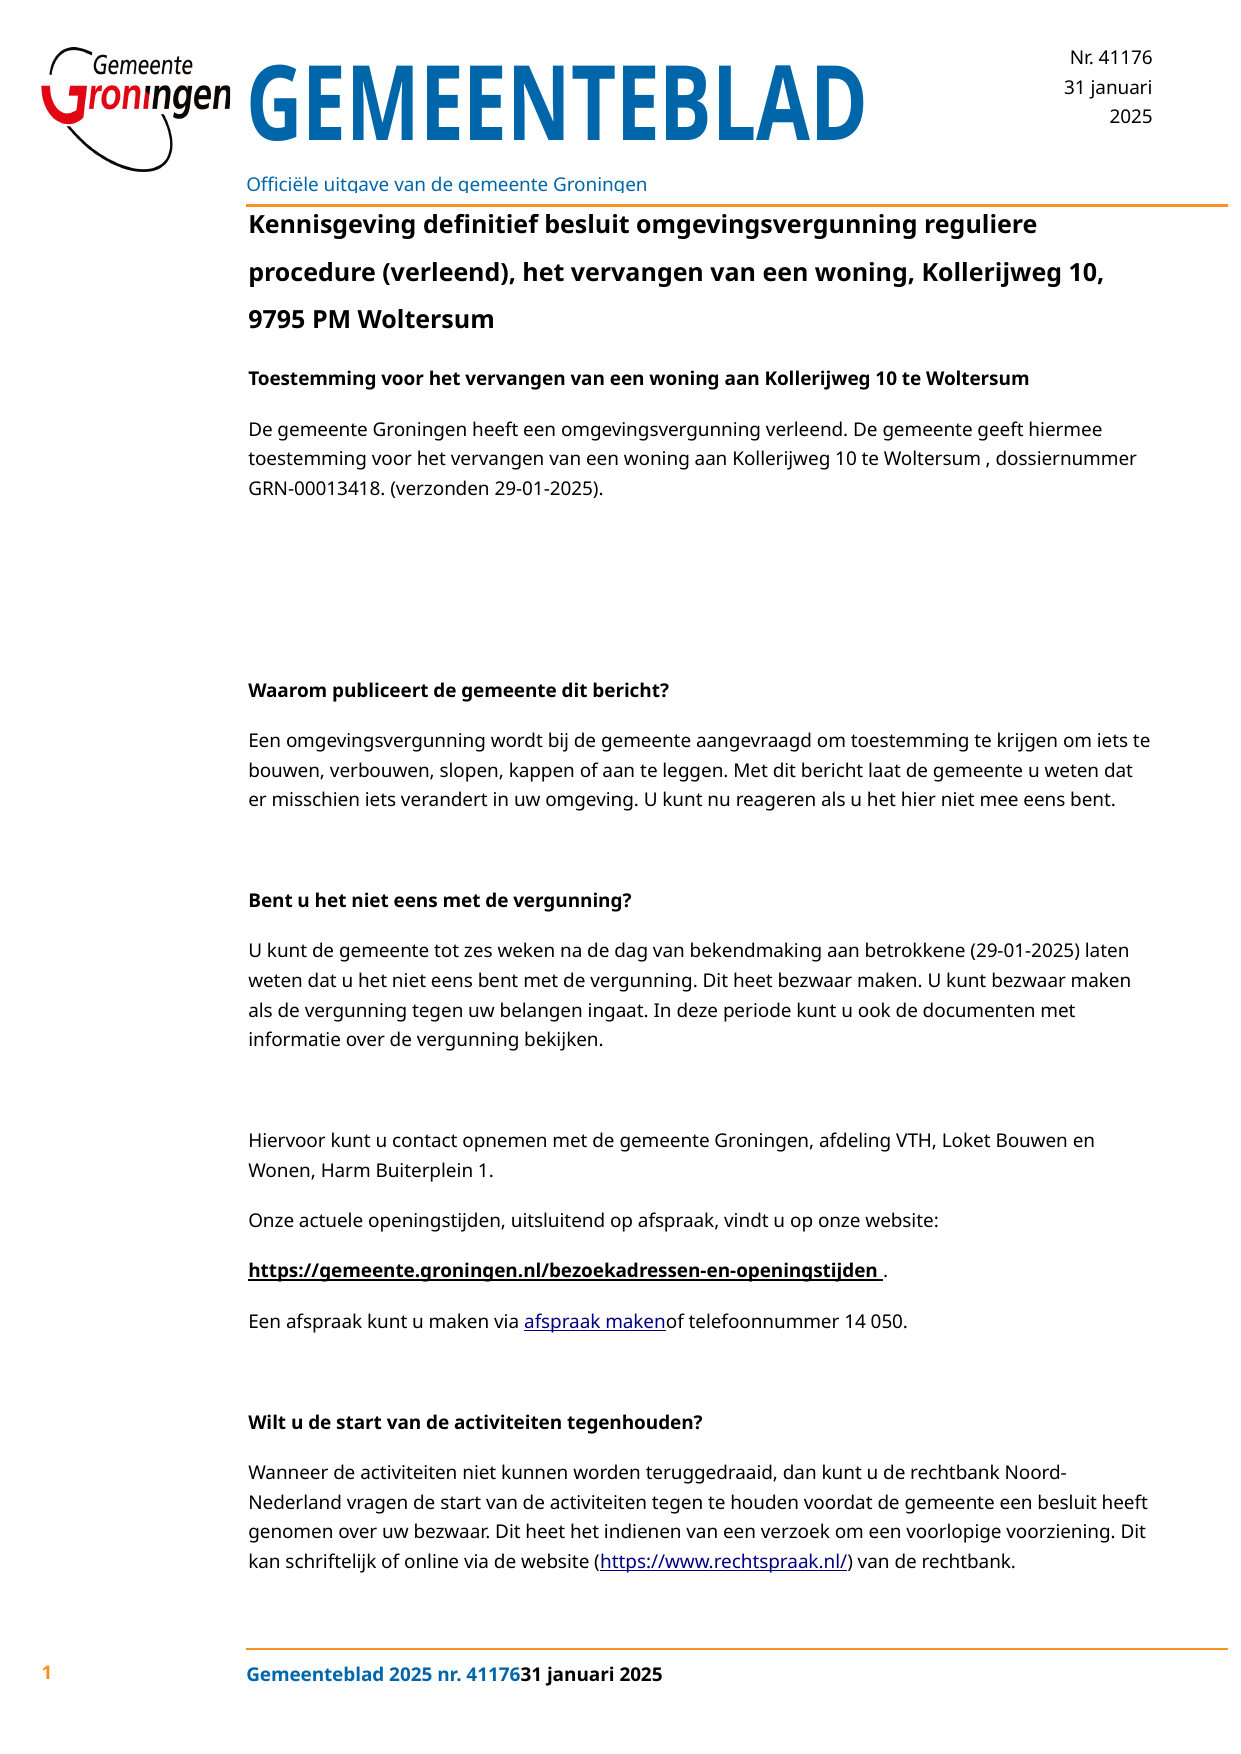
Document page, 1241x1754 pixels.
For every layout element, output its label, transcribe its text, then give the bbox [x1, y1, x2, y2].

picture [41, 47, 231, 172]
text Wanneer de activiteiten niet kunnen worden teruggedraaid, dan kunt u de rechtbank Noord-Nederland vragen de start van de activiteiten tegen te houden voordat de gemeente een besluit heeft genomen over uw bezwaar. Dit heet het indienen van een verzoek om een voorlopige voorziening. Dit kan schriftelijk of online via de website (https://www.rechtspraak.nl/) van de rechtbank. [248, 1459, 1152, 1574]
text Waarom publiceert de gemeente dit bericht? [248, 677, 1152, 702]
text Een afspraak kunt u maken via afspraak makenof telefoonnummer 14 050. [248, 1308, 1152, 1334]
text Onze actuele openingstijden, uitsluitend op afspraak, vindt u op onze website: [248, 1207, 1152, 1233]
text U kunt de gemeente tot zes weken na de dag van bekendmaking aan betrokkene (29-01-2025) laten weten dat u het niet eens bent met de vergunning. Dit heet bezwaar maken. U kunt bezwaar maken als de vergunning tegen uw belangen ingaat. In deze periode kunt u ook de documenten met informatie over de vergunning bekijken. [248, 938, 1152, 1052]
text Kennisgeving definitief besluit omgevingsvergunning reguliere procedure (verleend), het vervangen van een woning, Kollerijweg 10, 9795 PM Woltersum [248, 207, 1152, 336]
text Bent u het niet eens met de vergunning? [248, 887, 1152, 913]
text Hiervoor kunt u contact opnemen met de gemeente Groningen, afdeling VTH, Loket Bouwen en Wonen, Harm Buiterplein 1. [248, 1127, 1152, 1182]
text Toestemming voor het vervangen van een woning aan Kollerijweg 10 te Woltersum [248, 366, 1152, 391]
text https://gemeente.groningen.nl/bezoekadressen-en-openingstijden . [248, 1258, 1152, 1283]
text Een omgevingsvergunning wordt bij de gemeente aangevraagd om toestemming te krijgen om iets te bouwen, verbouwen, slopen, kappen of aan te leggen. Met dit bericht laat de gemeente u weten dat er misschien iets verandert in uw omgeving. U kunt nu reageren als u het hier niet mee eens bent. [248, 727, 1152, 812]
text Wilt u de start van de activiteiten tegenhouden? [248, 1409, 1152, 1434]
text De gemeente Groningen heeft een omgevingsvergunning verleend. De gemeente geeft hiermee toestemming voor het vervangen van een woning aan Kollerijweg 10 te Woltersum , dossiernummer GRN-00013418. (verzonden 29-01-2025). [248, 416, 1152, 501]
